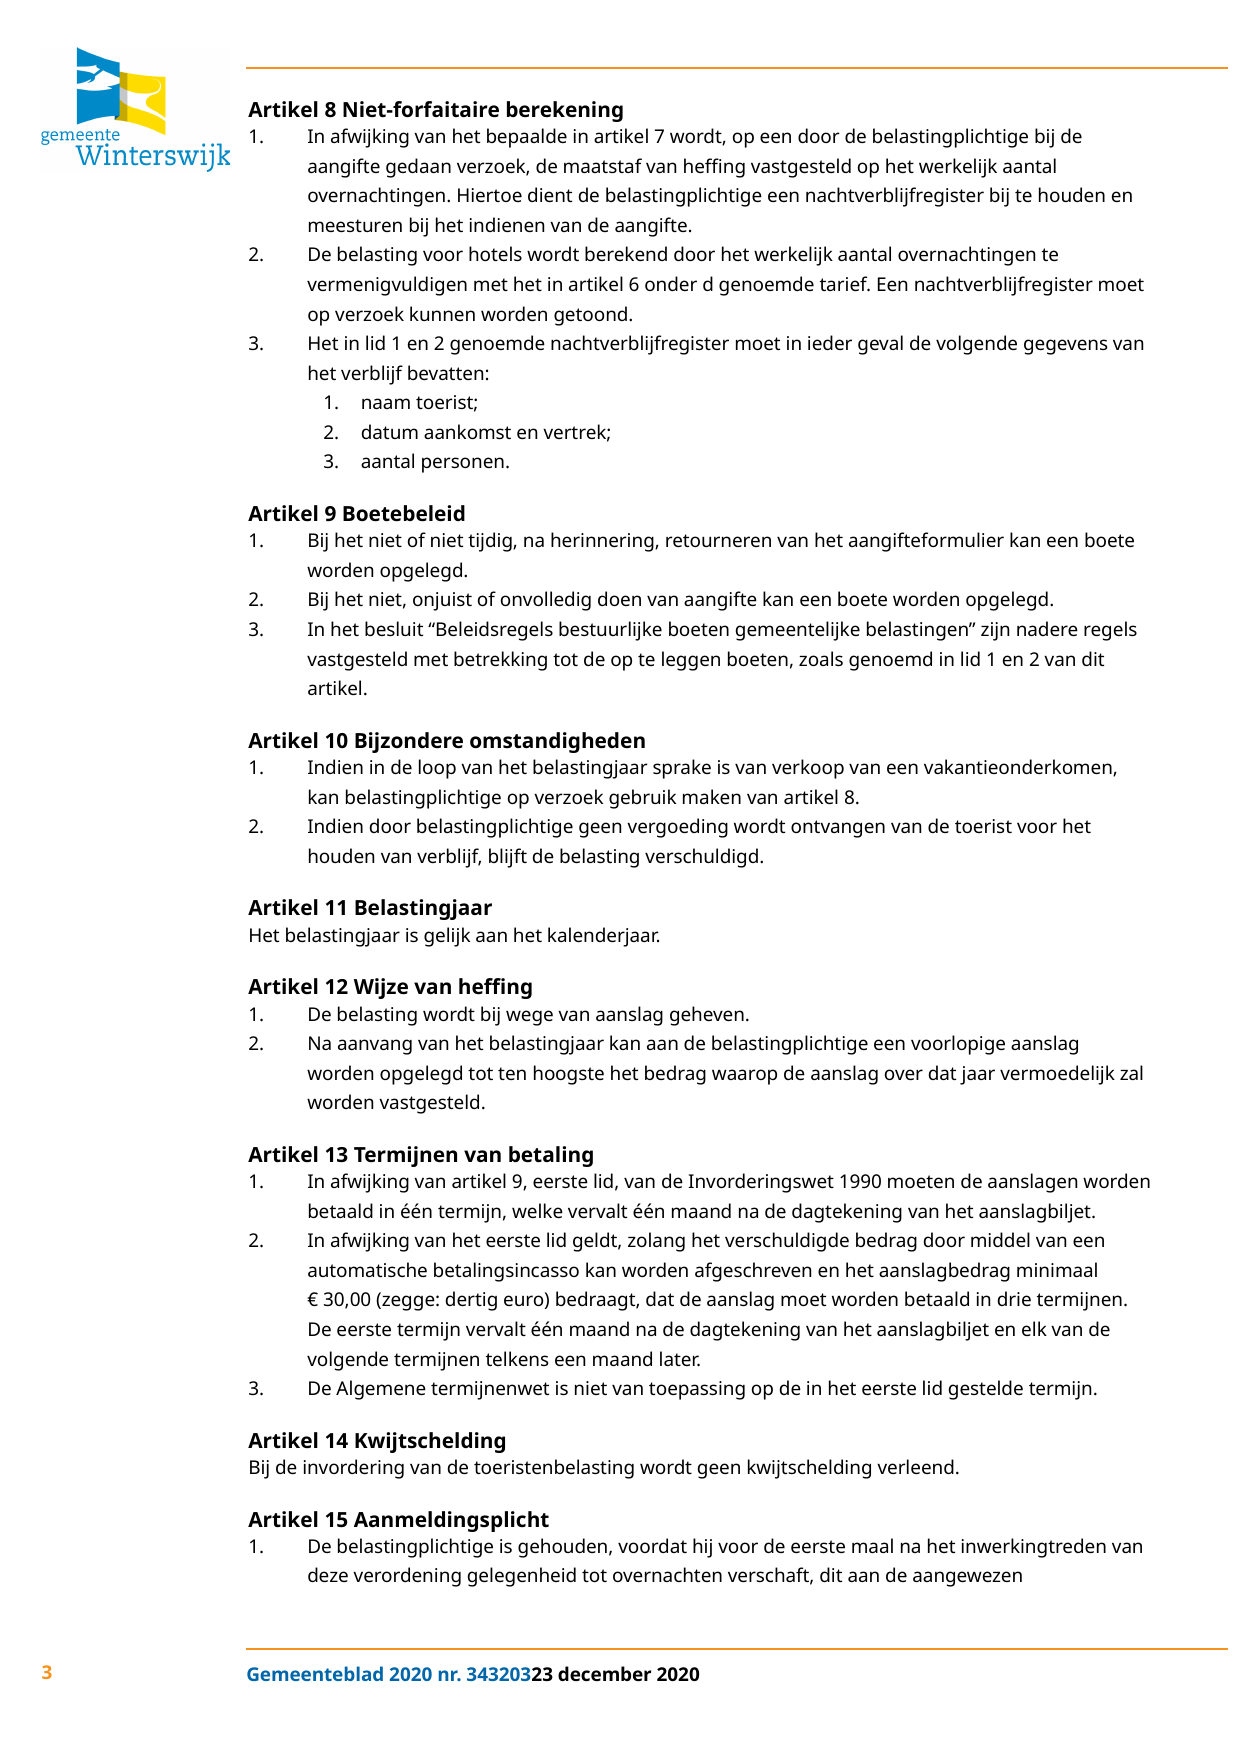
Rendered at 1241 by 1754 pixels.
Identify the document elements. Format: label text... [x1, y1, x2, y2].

text Artikel 9 Boetebeleid [248, 499, 1152, 527]
list naam toerist; [323, 389, 1152, 415]
list Bij het niet, onjuist of onvolledig doen van aangifte kan een boete worden opgelegd. [248, 587, 1152, 612]
list datum aankomst en vertrek; [323, 419, 1152, 445]
list De Algemene termijnenwet is niet van toepassing op de in het eerste lid gestelde termijn. [248, 1375, 1152, 1401]
list De belasting voor hotels wordt berekend door het werkelijk aantal overnachtingen te vermenigvuldigen met het in artikel 6 onder d genoemde tarief. Een nachtverblijfregister moet op verzoek kunnen worden getoond. [248, 242, 1152, 326]
text Bij de invordering van de toeristenbelasting wordt geen kwijtschelding verleend. [248, 1454, 1152, 1480]
picture [225, 153, 231, 162]
text Artikel 12 Wijze van heffing [248, 972, 1152, 1001]
list In het besluit “Beleidsregels bestuurlijke boeten gemeentelijke belastingen” zijn nadere regels vastgesteld met betrekking tot de op te leggen boeten, zoals genoemd in lid 1 en 2 van dit artikel. [248, 616, 1152, 701]
list Bij het niet of niet tijdig, na herinnering, retourneren van het aangifteformulier kan een boete worden opgelegd. [248, 527, 1152, 583]
list Het in lid 1 en 2 genoemde nachtverblijfregister moet in ieder geval de volgende gegevens van het verblijf bevatten: [248, 330, 1152, 386]
list In afwijking van het bepaalde in artikel 7 wordt, op een door de belastingplichtige bij de aangifte gedaan verzoek, de maatstaf van heffing vastgesteld op het werkelijk aantal overnachtingen. Hiertoe dient de belastingplichtige een nachtverblijfregister bij te houden en meesturen bij het indienen van de aangifte. [248, 123, 1152, 238]
text Artikel 14 Kwijtschelding [248, 1426, 1152, 1454]
list Na aanvang van het belastingjaar kan aan de belastingplichtige een voorlopige aanslag worden opgelegd tot ten hoogste het bedrag waarop de aanslag over dat jaar vermoedelijk zal worden vastgesteld. [248, 1030, 1152, 1115]
list Indien in de loop van het belastingjaar sprake is van verkoop van een vakantieonderkomen, kan belastingplichtige op verzoek gebruik maken van artikel 8. [248, 754, 1152, 809]
text Artikel 15 Aanmeldingsplicht [248, 1505, 1152, 1533]
list Indien door belastingplichtige geen vergoeding wordt ontvangen van de toerist voor het houden van verblijf, blijft de belasting verschuldigd. [248, 813, 1152, 869]
list De belasting wordt bij wege van aanslag geheven. [248, 1001, 1152, 1026]
picture [41, 47, 231, 172]
list In afwijking van artikel 9, eerste lid, van de Invorderingswet 1990 moeten de aanslagen worden betaald in één termijn, welke vervalt één maand na de dagtekening van het aanslagbiljet. [248, 1168, 1152, 1224]
text Artikel 8 Niet-forfaitaire berekening [248, 95, 1152, 123]
text Artikel 10 Bijzondere omstandigheden [248, 726, 1152, 754]
text Het belastingjaar is gelijk aan het kalenderjaar. [248, 922, 1152, 948]
text Artikel 11 Belastingjaar [248, 893, 1152, 922]
list De belastingplichtige is gehouden, voordat hij voor de eerste maal na het inwerkingtreden van deze verordening gelegenheid tot overnachten verschaft, dit aan de aangewezen [248, 1533, 1152, 1588]
text Artikel 13 Termijnen van betaling [248, 1140, 1152, 1168]
list In afwijking van het eerste lid geldt, zolang het verschuldigde bedrag door middel van een automatische betalingsincasso kan worden afgeschreven en het aanslagbedrag minimaal € 30,00 (zegge: dertig euro) bedraagt, dat de aanslag moet worden betaald in drie termijnen. De eerste termijn vervalt één maand na de dagtekening van het aanslagbiljet en elk van de volgende termijnen telkens een maand later. [248, 1227, 1152, 1372]
list aantal personen. [323, 449, 1152, 474]
